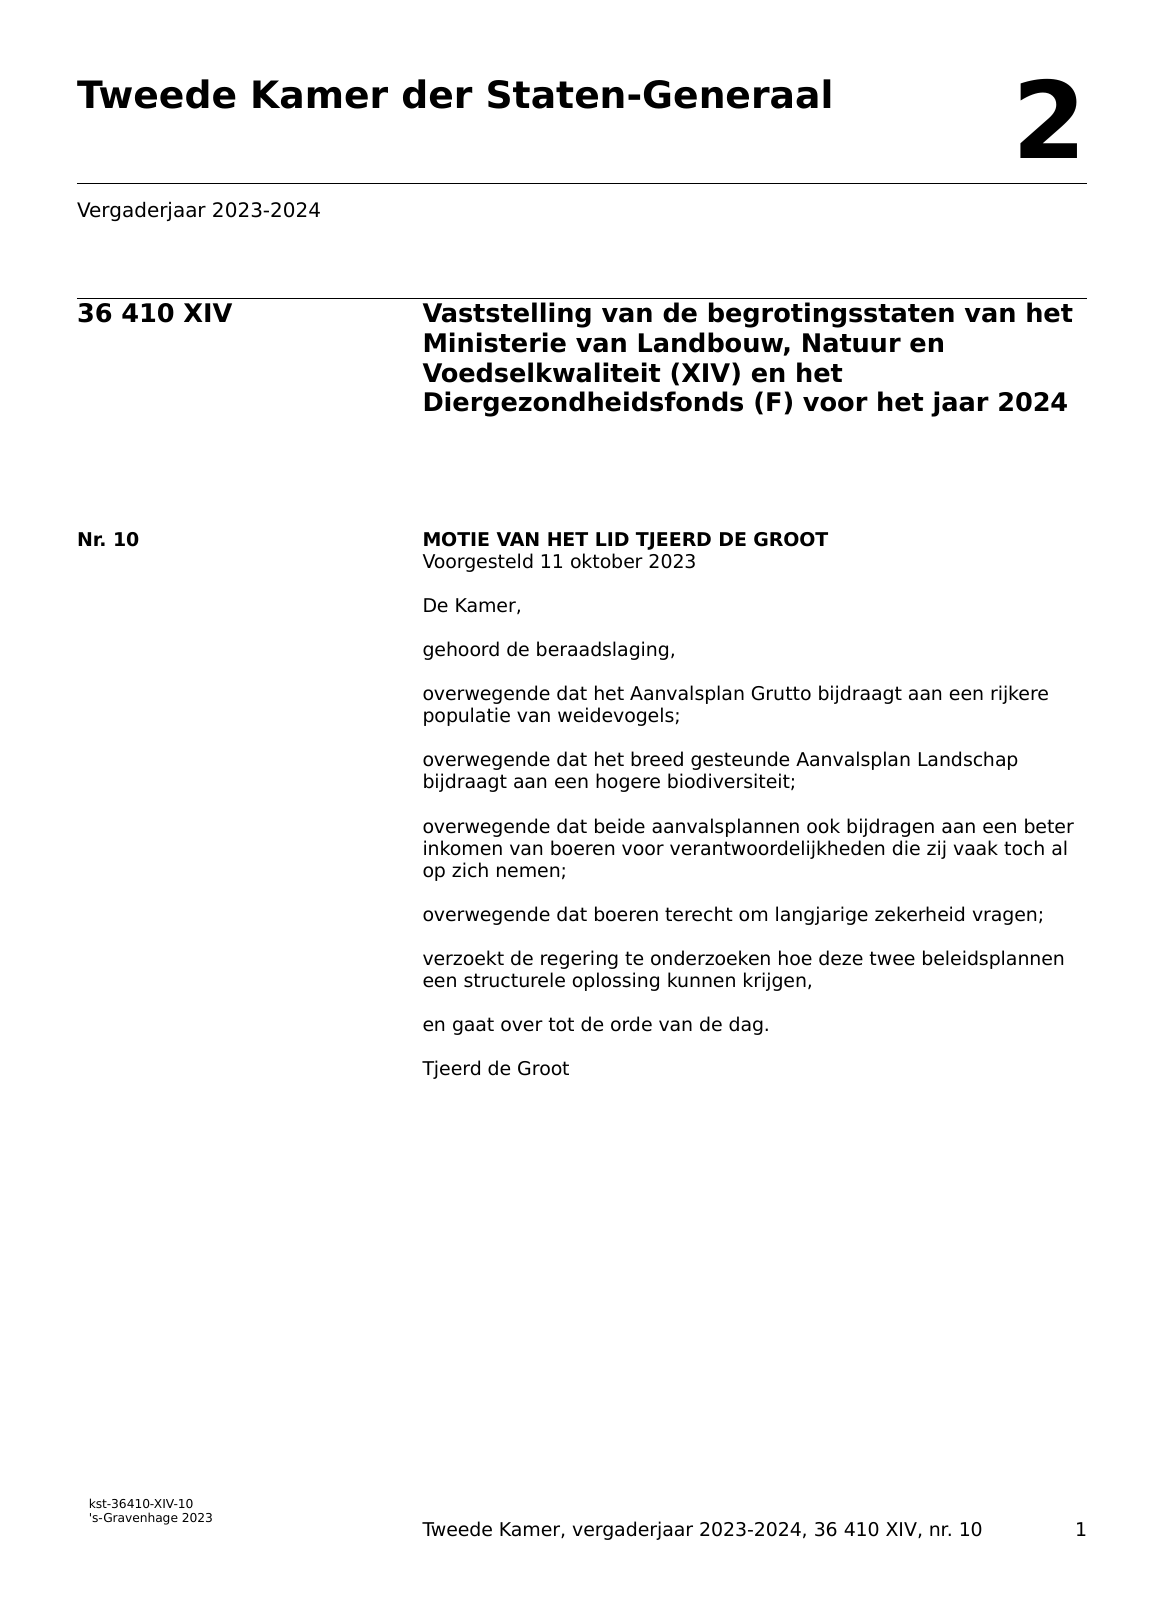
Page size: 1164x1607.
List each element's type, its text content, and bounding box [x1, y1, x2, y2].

text overwegende dat het breed gesteunde Aanvalsplan Landschap bijdraagt aan een hogere biodiversiteit; [422, 749, 1087, 793]
table_cell Vergaderjaar 2023-2024 [77, 184, 1087, 298]
text overwegende dat beide aanvalsplannen ook bijdragen aan een beter inkomen van boeren voor verantwoordelijkheden die zij vaak toch al op zich nemen; [422, 816, 1087, 881]
text De Kamer, [422, 595, 1087, 617]
text en gaat over tot de orde van de dag. [422, 1014, 1087, 1036]
text kst-36410-XIV-10 [88, 1497, 323, 1511]
subtitle 36 410 XIV Vaststelling van de begrotingsstaten van het Ministerie van Landbouw, Natuur en Voedselkwaliteit (XIV) en het Diergezondheidsfonds (F) voor het jaar 2024 [77, 299, 1087, 418]
text overwegende dat boeren terecht om langjarige zekerheid vragen; [422, 904, 1087, 926]
text gehoord de beraadslaging, [422, 639, 1087, 661]
subtitle Nr. 10 MOTIE VAN HET LID TJEERD DE GROOT [77, 529, 1087, 551]
text verzoekt de regering te onderzoeken hoe deze twee beleidsplannen een structurele oplossing kunnen krijgen, [422, 948, 1087, 992]
text overwegende dat het Aanvalsplan Grutto bijdraagt aan een rijkere populatie van weidevogels; [422, 683, 1087, 727]
table_header 2 [886, 59, 1087, 183]
table_header Tweede Kamer der Staten-Generaal [77, 59, 886, 183]
text Tjeerd de Groot [422, 1058, 1087, 1080]
text Voorgesteld 11 oktober 2023 [422, 551, 1087, 573]
text 's-Gravenhage 2023 [88, 1511, 323, 1525]
